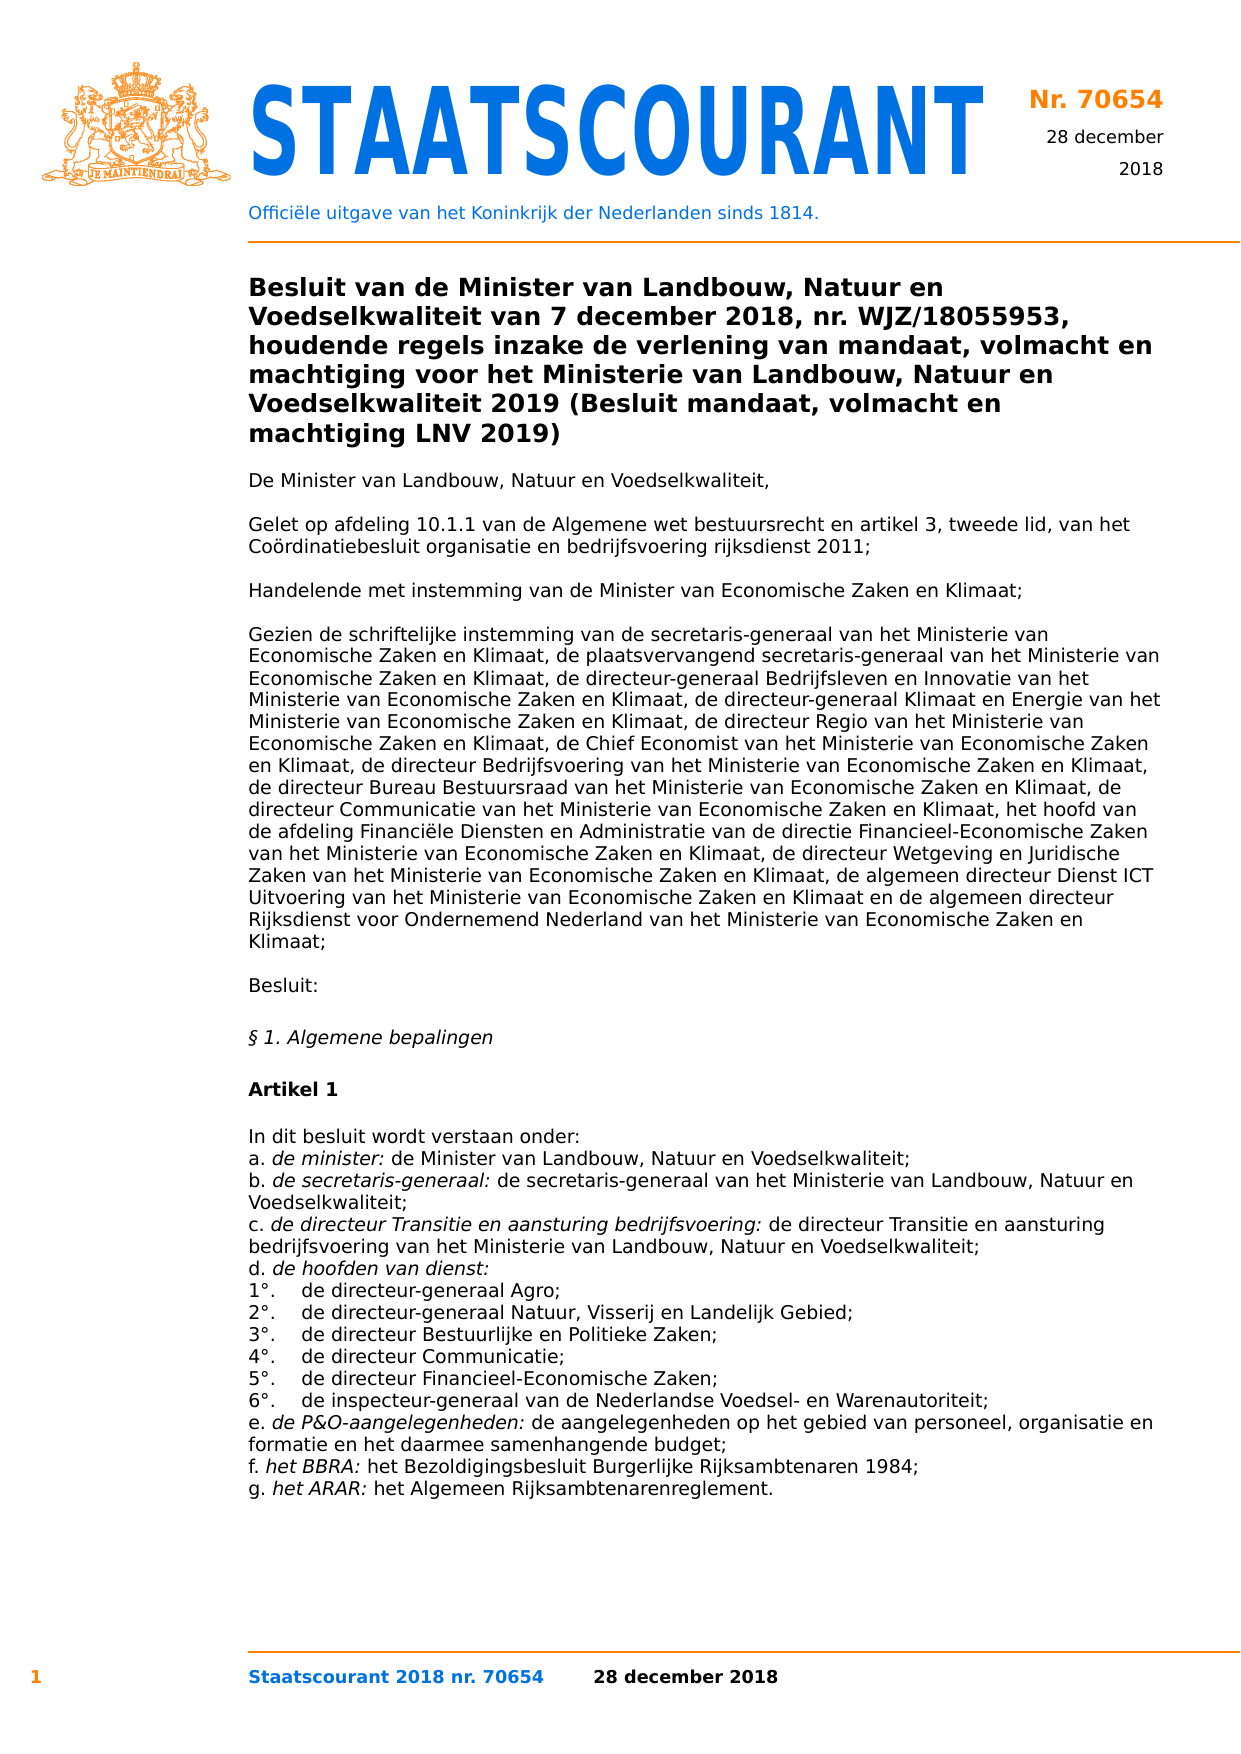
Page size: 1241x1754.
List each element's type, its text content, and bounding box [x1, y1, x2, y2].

text d. de hoofden van dienst: [248, 1258, 1163, 1280]
text 4°. de directeur Communicatie; [248, 1346, 1163, 1368]
table_cell 28 december [998, 121, 1240, 153]
text 1°. de directeur-generaal Agro; [248, 1280, 1163, 1302]
table_header STAATSCOURANT [248, 62, 998, 203]
text 5°. de directeur Financieel-Economische Zaken; [248, 1368, 1163, 1390]
subtitle Besluit van de Minister van Landbouw, Natuur en Voedselkwaliteit van 7 december 2018, nr. WJZ/18055953, houdende regels inzake de verlening van mandaat, volmacht en machtiging voor het Ministerie van Landbouw, Natuur en Voedselkwaliteit 2019 (Besluit mandaat, volmacht en machtiging LNV 2019) [248, 273, 1163, 448]
text b. de secretaris-generaal: de secretaris-generaal van het Ministerie van Landbouw, Natuur en Voedselkwaliteit; [248, 1170, 1163, 1214]
table_header Nr. 70654 [998, 62, 1240, 121]
subtitle § 1. Algemene bepalingen [248, 1027, 1163, 1049]
text 6°. de inspecteur-generaal van de Nederlandse Voedsel- en Warenautoriteit; [248, 1390, 1163, 1412]
text De Minister van Landbouw, Natuur en Voedselkwaliteit, [248, 470, 1163, 492]
picture [41, 62, 231, 186]
text f. het BBRA: het Bezoldigingsbesluit Burgerlijke Rijksambtenaren 1984; [248, 1456, 1163, 1478]
text a. de minister: de Minister van Landbouw, Natuur en Voedselkwaliteit; [248, 1148, 1163, 1170]
text 2°. de directeur-generaal Natuur, Visserij en Landelijk Gebied; [248, 1302, 1163, 1324]
text 3°. de directeur Bestuurlijke en Politieke Zaken; [248, 1324, 1163, 1346]
text Gelet op afdeling 10.1.1 van de Algemene wet bestuursrecht en artikel 3, tweede lid, van het Coördinatiebesluit organisatie en bedrijfsvoering rijksdienst 2011; [248, 514, 1163, 558]
text Handelende met instemming van de Minister van Economische Zaken en Klimaat; [248, 579, 1163, 602]
text In dit besluit wordt verstaan onder: [248, 1126, 1163, 1148]
text Besluit: [248, 975, 1163, 997]
text Gezien de schriftelijke instemming van de secretaris-generaal van het Ministerie van Economische Zaken en Klimaat, de plaatsvervangend secretaris-generaal van het Ministerie van Economische Zaken en Klimaat, de directeur-generaal Bedrijfsleven en Innovatie van het Ministerie van Economische Zaken en Klimaat, de directeur-generaal Klimaat en Energie van het Ministerie van Economische Zaken en Klimaat, de directeur Regio van het Ministerie van Economische Zaken en Klimaat, de Chief Economist van het Ministerie van Economische Zaken en Klimaat, de directeur Bedrijfsvoering van het Ministerie van Economische Zaken en Klimaat, de directeur Bureau Bestuursraad van het Ministerie van Economische Zaken en Klimaat, de directeur Communicatie van het Ministerie van Economische Zaken en Klimaat, het hoofd van de afdeling Financiële Diensten en Administratie van de directie Financieel-Economische Zaken van het Ministerie van Economische Zaken en Klimaat, de directeur Wetgeving en Juridische Zaken van het Ministerie van Economische Zaken en Klimaat, de algemeen directeur Dienst ICT Uitvoering van het Ministerie van Economische Zaken en Klimaat en de algemeen directeur Rijksdienst voor Ondernemend Nederland van het Ministerie van Economische Zaken en Klimaat; [248, 623, 1163, 953]
text c. de directeur Transitie en aansturing bedrijfsvoering: de directeur Transitie en aansturing bedrijfsvoering van het Ministerie van Landbouw, Natuur en Voedselkwaliteit; [248, 1214, 1163, 1258]
table_header [25, 62, 248, 241]
text e. de P&O-aangelegenheden: de aangelegenheden op het gebied van personeel, organisatie en formatie en het daarmee samenhangende budget; [248, 1412, 1163, 1456]
table_cell Officiële uitgave van het Koninkrijk der Nederlanden sinds 1814. [248, 203, 1240, 241]
subtitle Artikel 1 [248, 1079, 1163, 1101]
text g. het ARAR: het Algemeen Rijksambtenarenreglement. [248, 1478, 1163, 1499]
table_cell 2018 [998, 153, 1240, 203]
